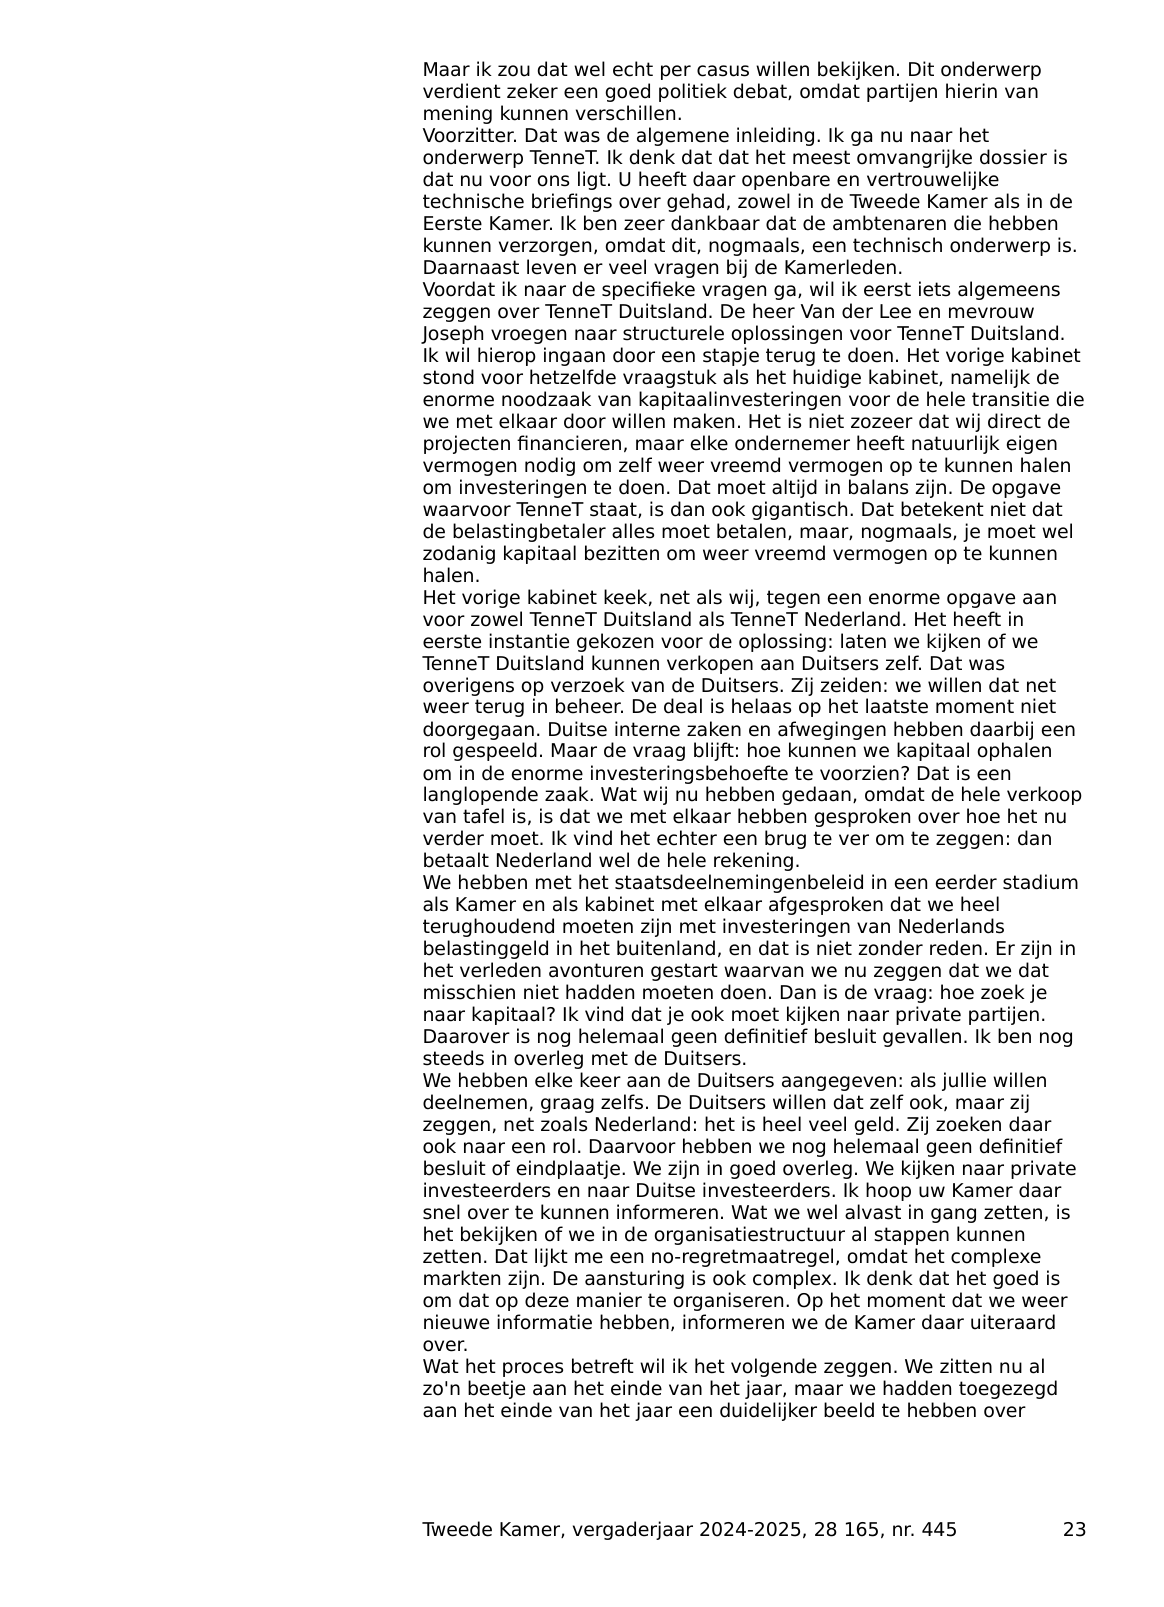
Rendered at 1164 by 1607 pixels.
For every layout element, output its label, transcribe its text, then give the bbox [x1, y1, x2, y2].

text Voordat ik naar de specifieke vragen ga, wil ik eerst iets algemeens zeggen over TenneT Duitsland. De heer Van der Lee en mevrouw Joseph vroegen naar structurele oplossingen voor TenneT Duitsland. Ik wil hierop ingaan door een stapje terug te doen. Het vorige kabinet stond voor hetzelfde vraagstuk als het huidige kabinet, namelijk de enorme noodzaak van kapitaalinvesteringen voor de hele transitie die we met elkaar door willen maken. Het is niet zozeer dat wij direct de projecten financieren, maar elke ondernemer heeft natuurlijk eigen vermogen nodig om zelf weer vreemd vermogen op te kunnen halen om investeringen te doen. Dat moet altijd in balans zijn. De opgave waarvoor TenneT staat, is dan ook gigantisch. Dat betekent niet dat de belastingbetaler alles moet betalen, maar, nogmaals, je moet wel zodanig kapitaal bezitten om weer vreemd vermogen op te kunnen halen. [422, 279, 1087, 587]
text We hebben elke keer aan de Duitsers aangegeven: als jullie willen deelnemen, graag zelfs. De Duitsers willen dat zelf ook, maar zij zeggen, net zoals Nederland: het is heel veel geld. Zij zoeken daar ook naar een rol. Daarvoor hebben we nog helemaal geen definitief besluit of eindplaatje. We zijn in goed overleg. We kijken naar private investeerders en naar Duitse investeerders. Ik hoop uw Kamer daar snel over te kunnen informeren. Wat we wel alvast in gang zetten, is het bekijken of we in de organisatiestructuur al stappen kunnen zetten. Dat lijkt me een no-regretmaatregel, omdat het complexe markten zijn. De aansturing is ook complex. Ik denk dat het goed is om dat op deze manier te organiseren. Op het moment dat we weer nieuwe informatie hebben, informeren we de Kamer daar uiteraard over. [422, 1070, 1087, 1356]
text Maar ik zou dat wel echt per casus willen bekijken. Dit onderwerp verdient zeker een goed politiek debat, omdat partijen hierin van mening kunnen verschillen. [422, 59, 1087, 125]
text We hebben met het staatsdeelnemingenbeleid in een eerder stadium als Kamer en als kabinet met elkaar afgesproken dat we heel terughoudend moeten zijn met investeringen van Nederlands belastinggeld in het buitenland, en dat is niet zonder reden. Er zijn in het verleden avonturen gestart waarvan we nu zeggen dat we dat misschien niet hadden moeten doen. Dan is de vraag: hoe zoek je naar kapitaal? Ik vind dat je ook moet kijken naar private partijen. Daarover is nog helemaal geen definitief besluit gevallen. Ik ben nog steeds in overleg met de Duitsers. [422, 872, 1087, 1070]
text Voorzitter. Dat was de algemene inleiding. Ik ga nu naar het onderwerp TenneT. Ik denk dat dat het meest omvangrijke dossier is dat nu voor ons ligt. U heeft daar openbare en vertrouwelijke technische briefings over gehad, zowel in de Tweede Kamer als in de Eerste Kamer. Ik ben zeer dankbaar dat de ambtenaren die hebben kunnen verzorgen, omdat dit, nogmaals, een technisch onderwerp is. Daarnaast leven er veel vragen bij de Kamerleden. [422, 125, 1087, 279]
text Wat het proces betreft wil ik het volgende zeggen. We zitten nu al zo'n beetje aan het einde van het jaar, maar we hadden toegezegd aan het einde van het jaar een duidelijker beeld te hebben over [422, 1356, 1087, 1422]
text Het vorige kabinet keek, net als wij, tegen een enorme opgave aan voor zowel TenneT Duitsland als TenneT Nederland. Het heeft in eerste instantie gekozen voor de oplossing: laten we kijken of we TenneT Duitsland kunnen verkopen aan Duitsers zelf. Dat was overigens op verzoek van de Duitsers. Zij zeiden: we willen dat net weer terug in beheer. De deal is helaas op het laatste moment niet doorgegaan. Duitse interne zaken en afwegingen hebben daarbij een rol gespeeld. Maar de vraag blijft: hoe kunnen we kapitaal ophalen om in de enorme investeringsbehoefte te voorzien? Dat is een langlopende zaak. Wat wij nu hebben gedaan, omdat de hele verkoop van tafel is, is dat we met elkaar hebben gesproken over hoe het nu verder moet. Ik vind het echter een brug te ver om te zeggen: dan betaalt Nederland wel de hele rekening. [422, 587, 1087, 872]
